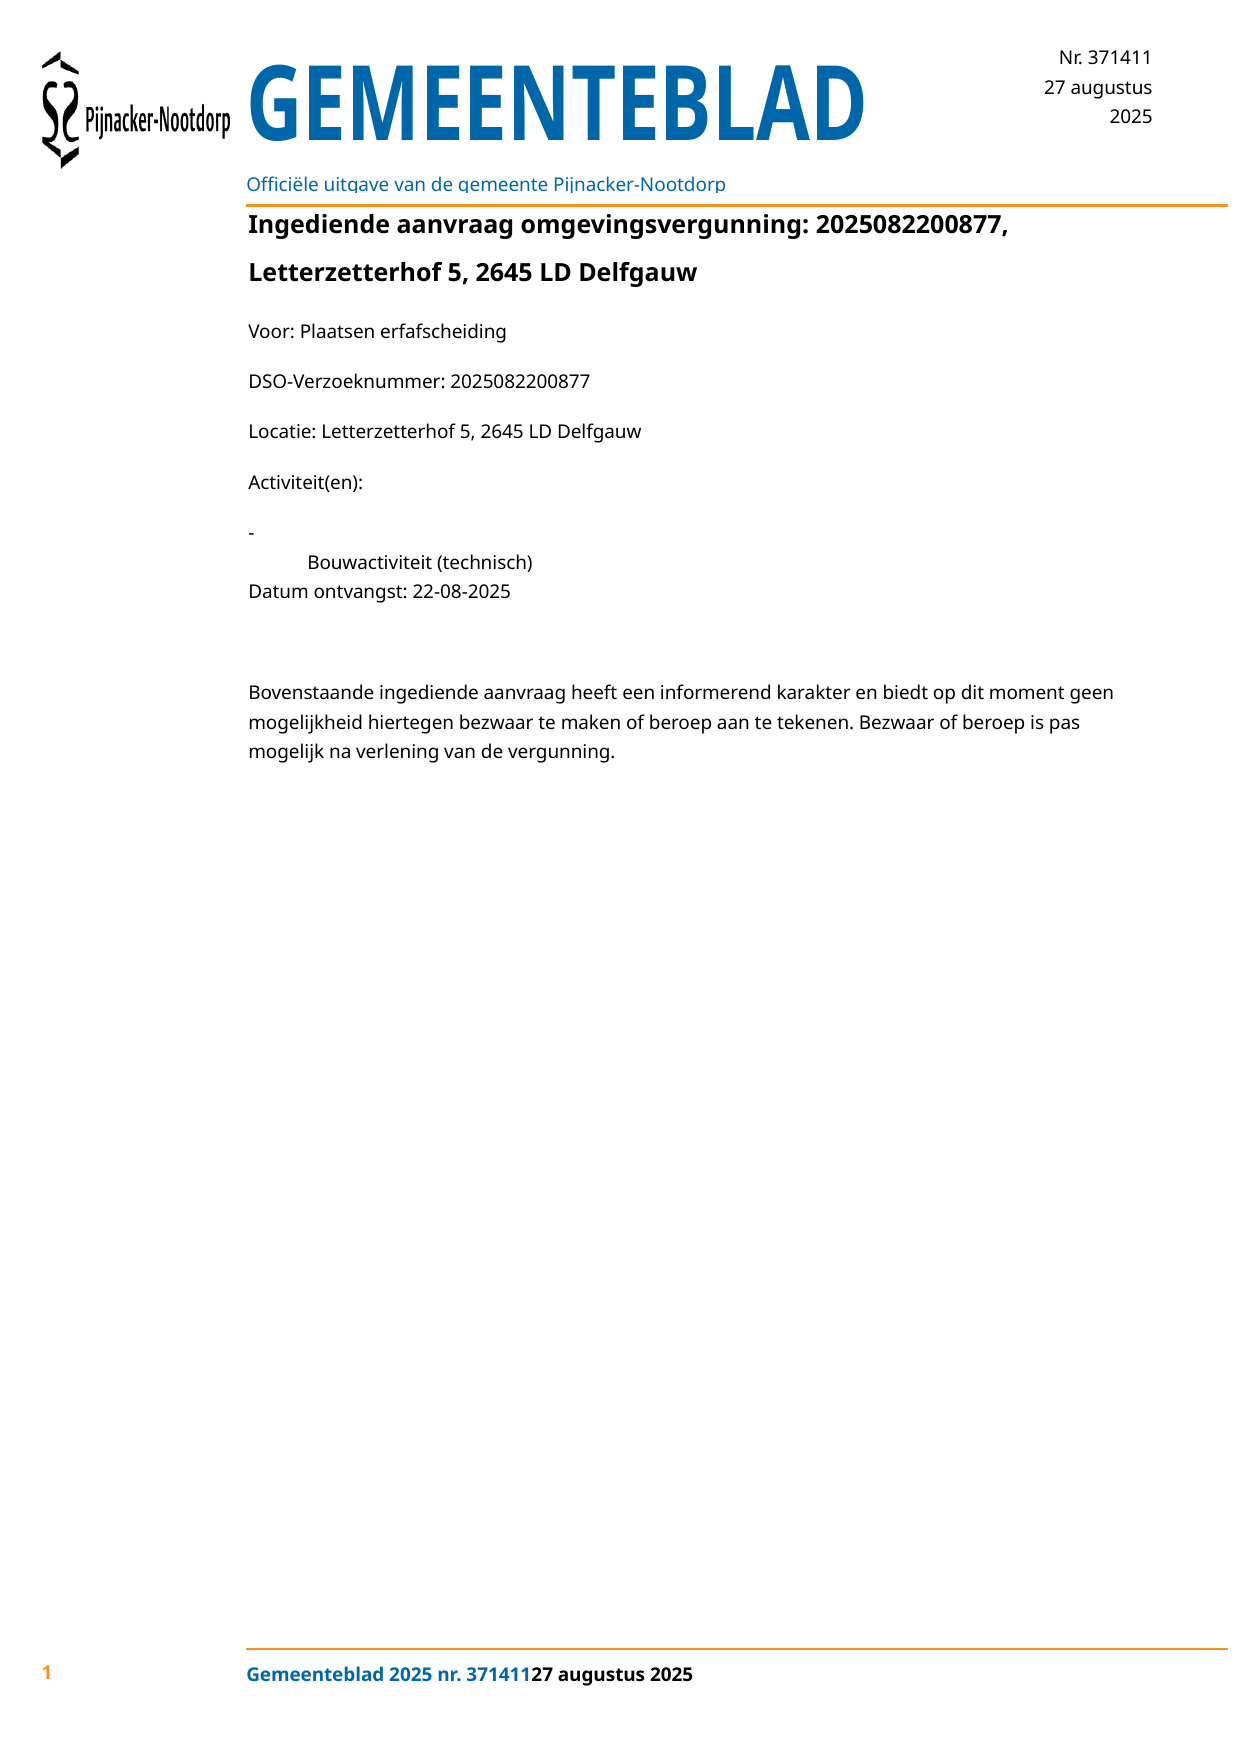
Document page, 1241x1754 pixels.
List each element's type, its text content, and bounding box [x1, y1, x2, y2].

text DSO-Verzoeknummer: 2025082200877 [248, 368, 1152, 394]
text Activiteit(en): [248, 469, 1152, 495]
text Datum ontvangst: 22-08-2025 [248, 579, 1152, 604]
text Ingediende aanvraag omgevingsvergunning: 2025082200877, Letterzetterhof 5, 2645 LD Delfgauw [248, 207, 1152, 288]
picture [41, 47, 231, 172]
list Bouwactiviteit (technisch) [248, 549, 1152, 575]
text Bovenstaande ingediende aanvraag heeft een informerend karakter en biedt op dit moment geen mogelijkheid hiertegen bezwaar te maken of beroep aan te tekenen. Bezwaar of beroep is pas mogelijk na verlening van de vergunning. [248, 679, 1152, 764]
text Voor: Plaatsen erfafscheiding [248, 318, 1152, 344]
text Locatie: Letterzetterhof 5, 2645 LD Delfgauw [248, 419, 1152, 444]
